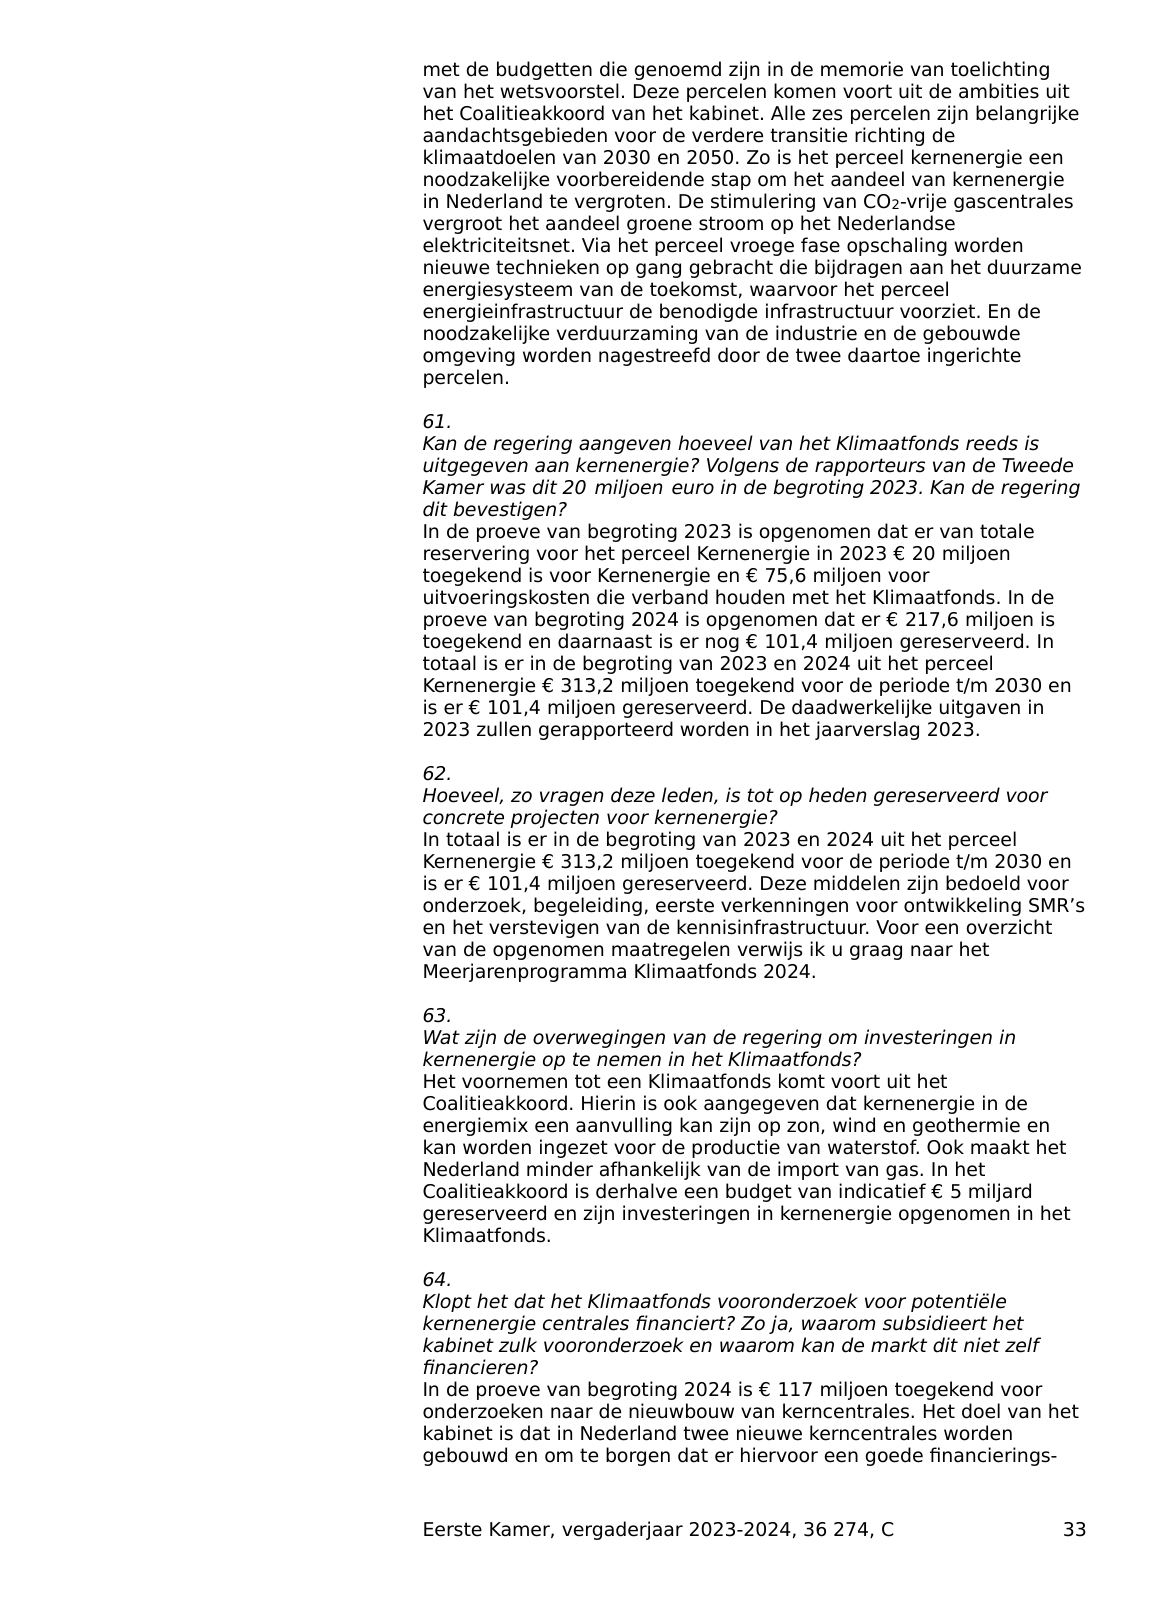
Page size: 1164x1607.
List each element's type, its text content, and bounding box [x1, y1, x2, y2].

text In de proeve van begroting 2023 is opgenomen dat er van totale reservering voor het perceel Kernenergie in 2023 € 20 miljoen toegekend is voor Kernenergie en € 75,6 miljoen voor uitvoeringskosten die verband houden met het Klimaatfonds. In de proeve van begroting 2024 is opgenomen dat er € 217,6 miljoen is toegekend en daarnaast is er nog € 101,4 miljoen gereserveerd. In totaal is er in de begroting van 2023 en 2024 uit het perceel Kernenergie € 313,2 miljoen toegekend voor de periode t/m 2030 en is er € 101,4 miljoen gereserveerd. De daadwerkelijke uitgaven in 2023 zullen gerapporteerd worden in het jaarverslag 2023. [422, 521, 1087, 741]
text Hoeveel, zo vragen deze leden, is tot op heden gereserveerd voor concrete projecten voor kernenergie? [422, 785, 1087, 829]
text Klopt het dat het Klimaatfonds vooronderzoek voor potentiële kernenergie centrales financiert? Zo ja, waarom subsidieert het kabinet zulk vooronderzoek en waarom kan de markt dit niet zelf financieren? [422, 1291, 1087, 1379]
text 61. [422, 411, 1087, 433]
text Wat zijn de overwegingen van de regering om investeringen in kernenergie op te nemen in het Klimaatfonds? [422, 1027, 1087, 1071]
text 64. [422, 1269, 1087, 1291]
text Kan de regering aangeven hoeveel van het Klimaatfonds reeds is uitgegeven aan kernenergie? Volgens de rapporteurs van de Tweede Kamer was dit 20 miljoen euro in de begroting 2023. Kan de regering dit bevestigen? [422, 433, 1087, 521]
text 63. [422, 1005, 1087, 1027]
text met de budgetten die genoemd zijn in de memorie van toelichting van het wetsvoorstel. Deze percelen komen voort uit de ambities uit het Coalitieakkoord van het kabinet. Alle zes percelen zijn belangrijke aandachtsgebieden voor de verdere transitie richting de klimaatdoelen van 2030 en 2050. Zo is het perceel kernenergie een noodzakelijke voorbereidende stap om het aandeel van kernenergie in Nederland te vergroten. De stimulering van CO2-vrije gascentrales vergroot het aandeel groene stroom op het Nederlandse elektriciteitsnet. Via het perceel vroege fase opschaling worden nieuwe technieken op gang gebracht die bijdragen aan het duurzame energiesysteem van de toekomst, waarvoor het perceel energieinfrastructuur de benodigde infrastructuur voorziet. En de noodzakelijke verduurzaming van de industrie en de gebouwde omgeving worden nagestreefd door de twee daartoe ingerichte percelen. [422, 59, 1087, 389]
text In totaal is er in de begroting van 2023 en 2024 uit het perceel Kernenergie € 313,2 miljoen toegekend voor de periode t/m 2030 en is er € 101,4 miljoen gereserveerd. Deze middelen zijn bedoeld voor onderzoek, begeleiding, eerste verkenningen voor ontwikkeling SMR’s en het verstevigen van de kennisinfrastructuur. Voor een overzicht van de opgenomen maatregelen verwijs ik u graag naar het Meerjarenprogramma Klimaatfonds 2024. [422, 829, 1087, 983]
text 62. [422, 763, 1087, 785]
text In de proeve van begroting 2024 is € 117 miljoen toegekend voor onderzoeken naar de nieuwbouw van kerncentrales. Het doel van het kabinet is dat in Nederland twee nieuwe kerncentrales worden gebouwd en om te borgen dat er hiervoor een goede financierings- [422, 1379, 1087, 1467]
text Het voornemen tot een Klimaatfonds komt voort uit het Coalitieakkoord. Hierin is ook aangegeven dat kernenergie in de energiemix een aanvulling kan zijn op zon, wind en geothermie en kan worden ingezet voor de productie van waterstof. Ook maakt het Nederland minder afhankelijk van de import van gas. In het Coalitieakkoord is derhalve een budget van indicatief € 5 miljard gereserveerd en zijn investeringen in kernenergie opgenomen in het Klimaatfonds. [422, 1071, 1087, 1247]
